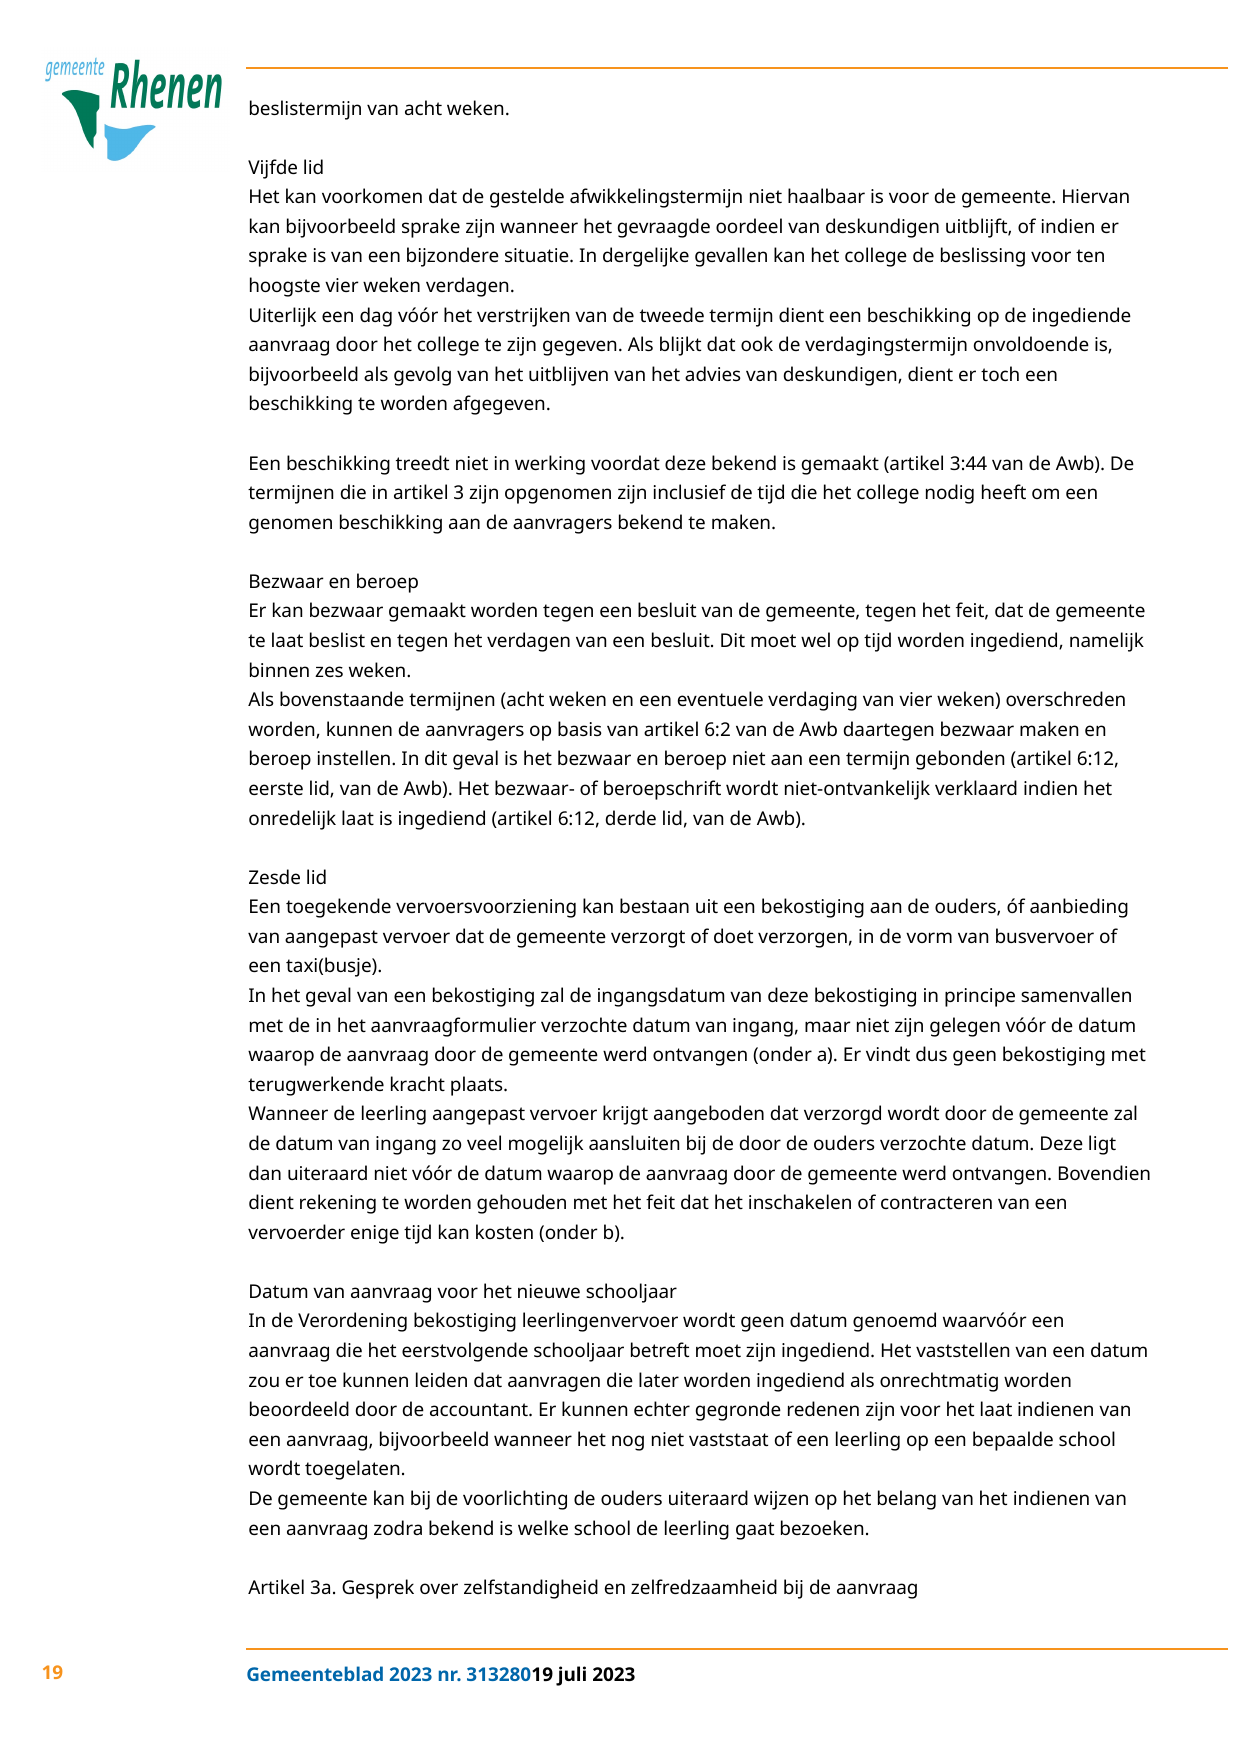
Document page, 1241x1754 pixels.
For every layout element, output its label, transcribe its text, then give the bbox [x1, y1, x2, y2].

text Het kan voorkomen dat de gestelde afwikkelingstermijn niet haalbaar is voor de gemeente. Hiervan kan bijvoorbeeld sprake zijn wanneer het gevraagde oordeel van deskundigen uitblijft, of indien er sprake is van een bijzondere situatie. In dergelijke gevallen kan het college de beslissing voor ten hoogste vier weken verdagen. [248, 183, 1152, 298]
text In de Verordening bekostiging leerlingenvervoer wordt geen datum genoemd waarvóór een aanvraag die het eerstvolgende schooljaar betreft moet zijn ingediend. Het vaststellen van een datum zou er toe kunnen leiden dat aanvragen die later worden ingediend als onrechtmatig worden beoordeeld door de accountant. Er kunnen echter gegronde redenen zijn voor het laat indienen van een aanvraag, bijvoorbeeld wanneer het nog niet vaststaat of een leerling op een bepaalde school wordt toegelaten. [248, 1308, 1152, 1481]
text Er kan bezwaar gemaakt worden tegen een besluit van de gemeente, tegen het feit, dat de gemeente te laat beslist en tegen het verdagen van een besluit. Dit moet wel op tijd worden ingediend, namelijk binnen zes weken. [248, 598, 1152, 683]
text Datum van aanvraag voor het nieuwe schooljaar [248, 1278, 1152, 1304]
text In het geval van een bekostiging zal de ingangsdatum van deze bekostiging in principe samenvallen met de in het aanvraagformulier verzochte datum van ingang, maar niet zijn gelegen vóór de datum waarop de aanvraag door de gemeente werd ontvangen (onder a). Er vindt dus geen bekostiging met terugwerkende kracht plaats. [248, 982, 1152, 1097]
text Artikel 3a. Gesprek over zelfstandigheid en zelfredzaamheid bij de aanvraag [248, 1574, 1152, 1600]
text Een toegekende vervoersvoorziening kan bestaan uit een bekostiging aan de ouders, óf aanbieding van aangepast vervoer dat de gemeente verzorgt of doet verzorgen, in de vorm van busvervoer of een taxi(busje). [248, 893, 1152, 978]
text Zesde lid [248, 864, 1152, 890]
text Als bovenstaande termijnen (acht weken en een eventuele verdaging van vier weken) overschreden worden, kunnen de aanvragers op basis van artikel 6:2 van de Awb daartegen bezwaar maken en beroep instellen. In dit geval is het bezwaar en beroep niet aan een termijn gebonden (artikel 6:12, eerste lid, van de Awb). Het bezwaar- of beroepschrift wordt niet-ontvankelijk verklaard indien het onredelijk laat is ingediend (artikel 6:12, derde lid, van de Awb). [248, 686, 1152, 831]
text Wanneer de leerling aangepast vervoer krijgt aangeboden dat verzorgd wordt door de gemeente zal de datum van ingang zo veel mogelijk aansluiten bij de door de ouders verzochte datum. Deze ligt dan uiteraard niet vóór de datum waarop de aanvraag door de gemeente werd ontvangen. Bovendien dient rekening te worden gehouden met het feit dat het inschakelen of contracteren van een vervoerder enige tijd kan kosten (onder b). [248, 1101, 1152, 1245]
text Vijfde lid [248, 154, 1152, 180]
text beslistermijn van acht weken. [248, 95, 1152, 121]
text De gemeente kan bij de voorlichting de ouders uiteraard wijzen op het belang van het indienen van een aanvraag zodra bekend is welke school de leerling gaat bezoeken. [248, 1485, 1152, 1541]
text Uiterlijk een dag vóór het verstrijken van de tweede termijn dient een beschikking op de ingediende aanvraag door het college te zijn gegeven. Als blijkt dat ook de verdagingstermijn onvoldoende is, bijvoorbeeld als gevolg van het uitblijven van het advies van deskundigen, dient er toch een beschikking te worden afgegeven. [248, 302, 1152, 416]
picture [41, 47, 231, 172]
text Bezwaar en beroep [248, 568, 1152, 594]
text Een beschikking treedt niet in werking voordat deze bekend is gemaakt (artikel 3:44 van de Awb). De termijnen die in artikel 3 zijn opgenomen zijn inclusief de tijd die het college nodig heeft om een genomen beschikking aan de aanvragers bekend te maken. [248, 450, 1152, 535]
